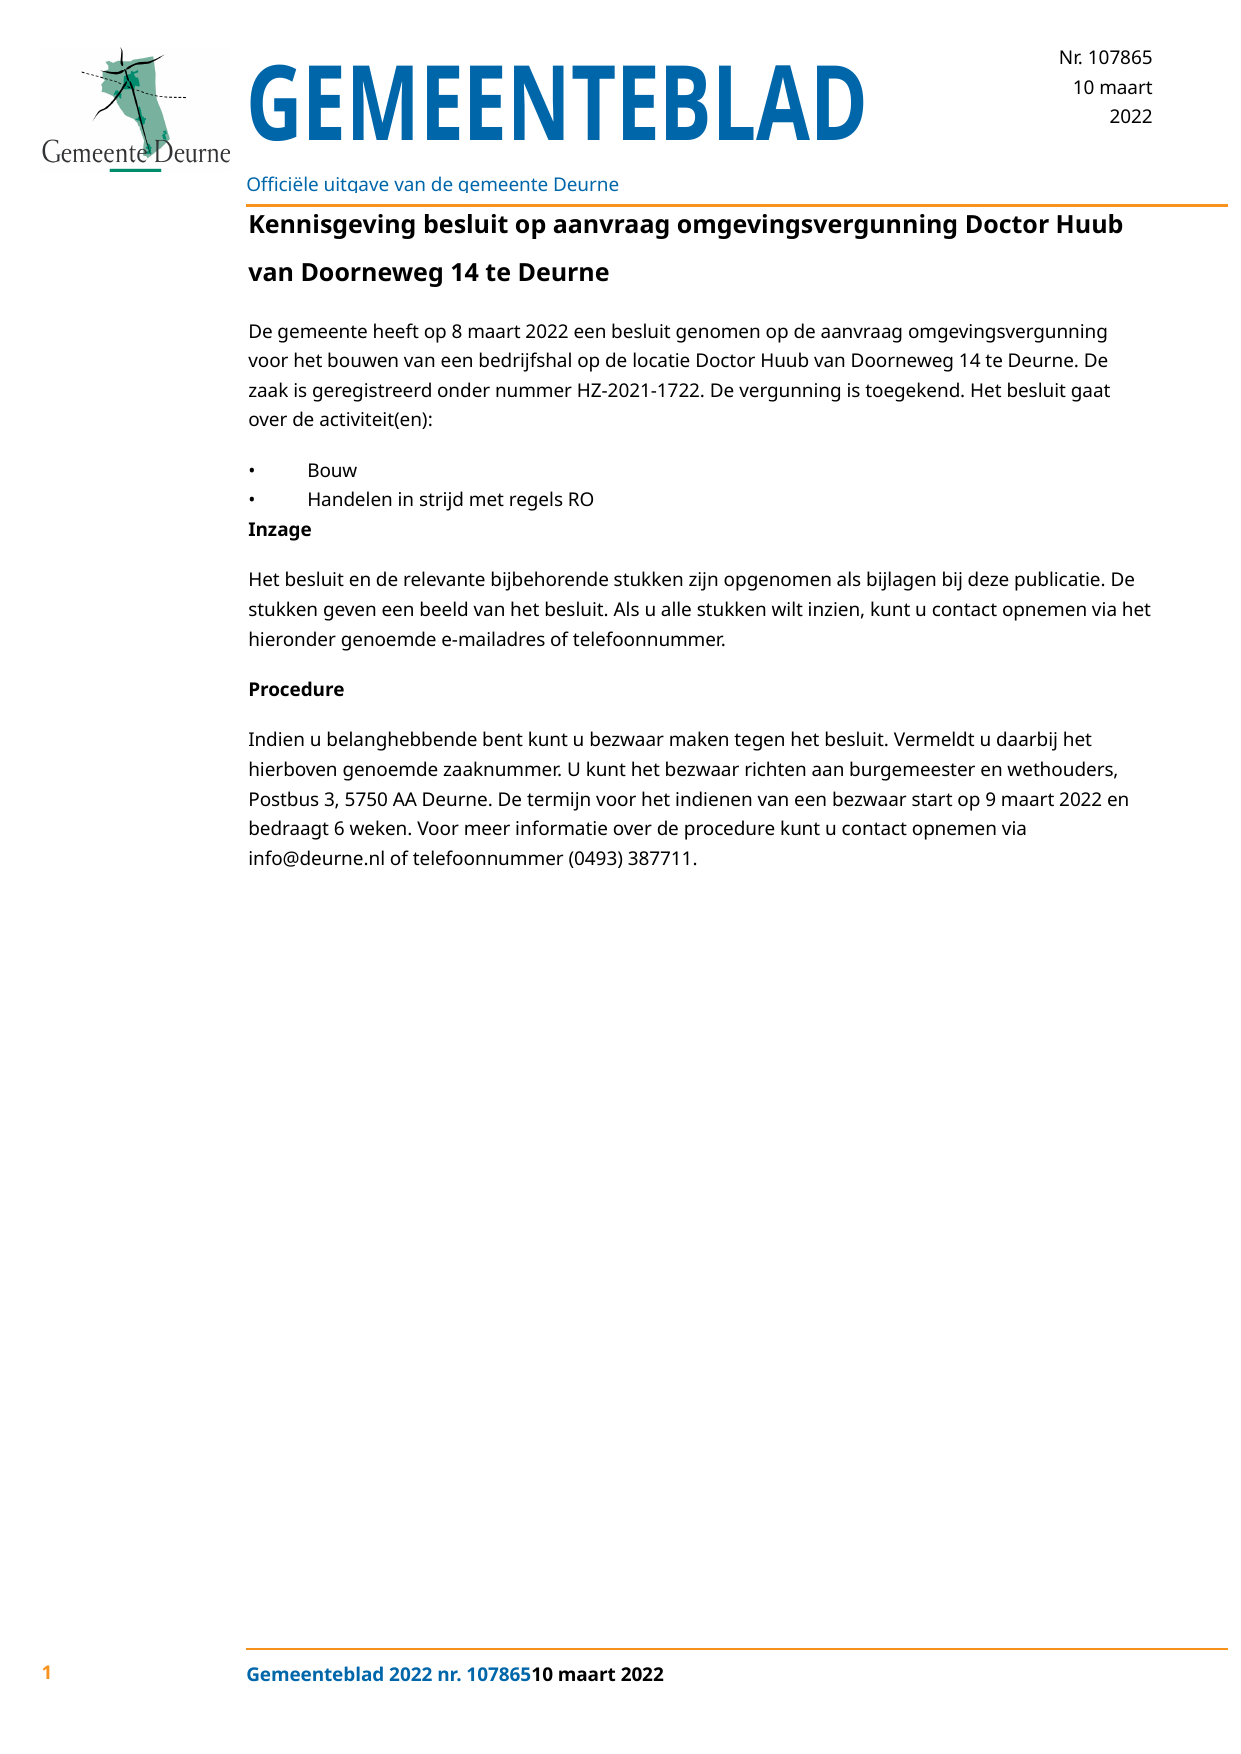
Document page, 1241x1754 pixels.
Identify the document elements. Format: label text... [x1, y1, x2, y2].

text Kennisgeving besluit op aanvraag omgevingsvergunning Doctor Huub van Doorneweg 14 te Deurne [248, 207, 1152, 288]
text Inzage [248, 516, 1152, 542]
text Indien u belanghebbende bent kunt u bezwaar maken tegen het besluit. Vermeldt u daarbij het hierboven genoemde zaaknummer. U kunt het bezwaar richten aan burgemeester en wethouders, Postbus 3, 5750 AA Deurne. De termijn voor het indienen van een bezwaar start op 9 maart 2022 en bedraagt 6 weken. Voor meer informatie over de procedure kunt u contact opnemen via info@deurne.nl of telefoonnummer (0493) 387711. [248, 727, 1152, 871]
list Handelen in strijd met regels RO [248, 487, 1152, 512]
text Procedure [248, 676, 1152, 702]
text De gemeente heeft op 8 maart 2022 een besluit genomen op de aanvraag omgevingsvergunning voor het bouwen van een bedrijfshal op de locatie Doctor Huub van Doorneweg 14 te Deurne. De zaak is geregistreerd onder nummer HZ-2021-1722. De vergunning is toegekend. Het besluit gaat over de activiteit(en): [248, 318, 1152, 432]
list Bouw [248, 457, 1152, 483]
picture [41, 47, 231, 172]
text Het besluit en de relevante bijbehorende stukken zijn opgenomen als bijlagen bij deze publicatie. De stukken geven een beeld van het besluit. Als u alle stukken wilt inzien, kunt u contact opnemen via het hieronder genoemde e-mailadres of telefoonnummer. [248, 567, 1152, 652]
